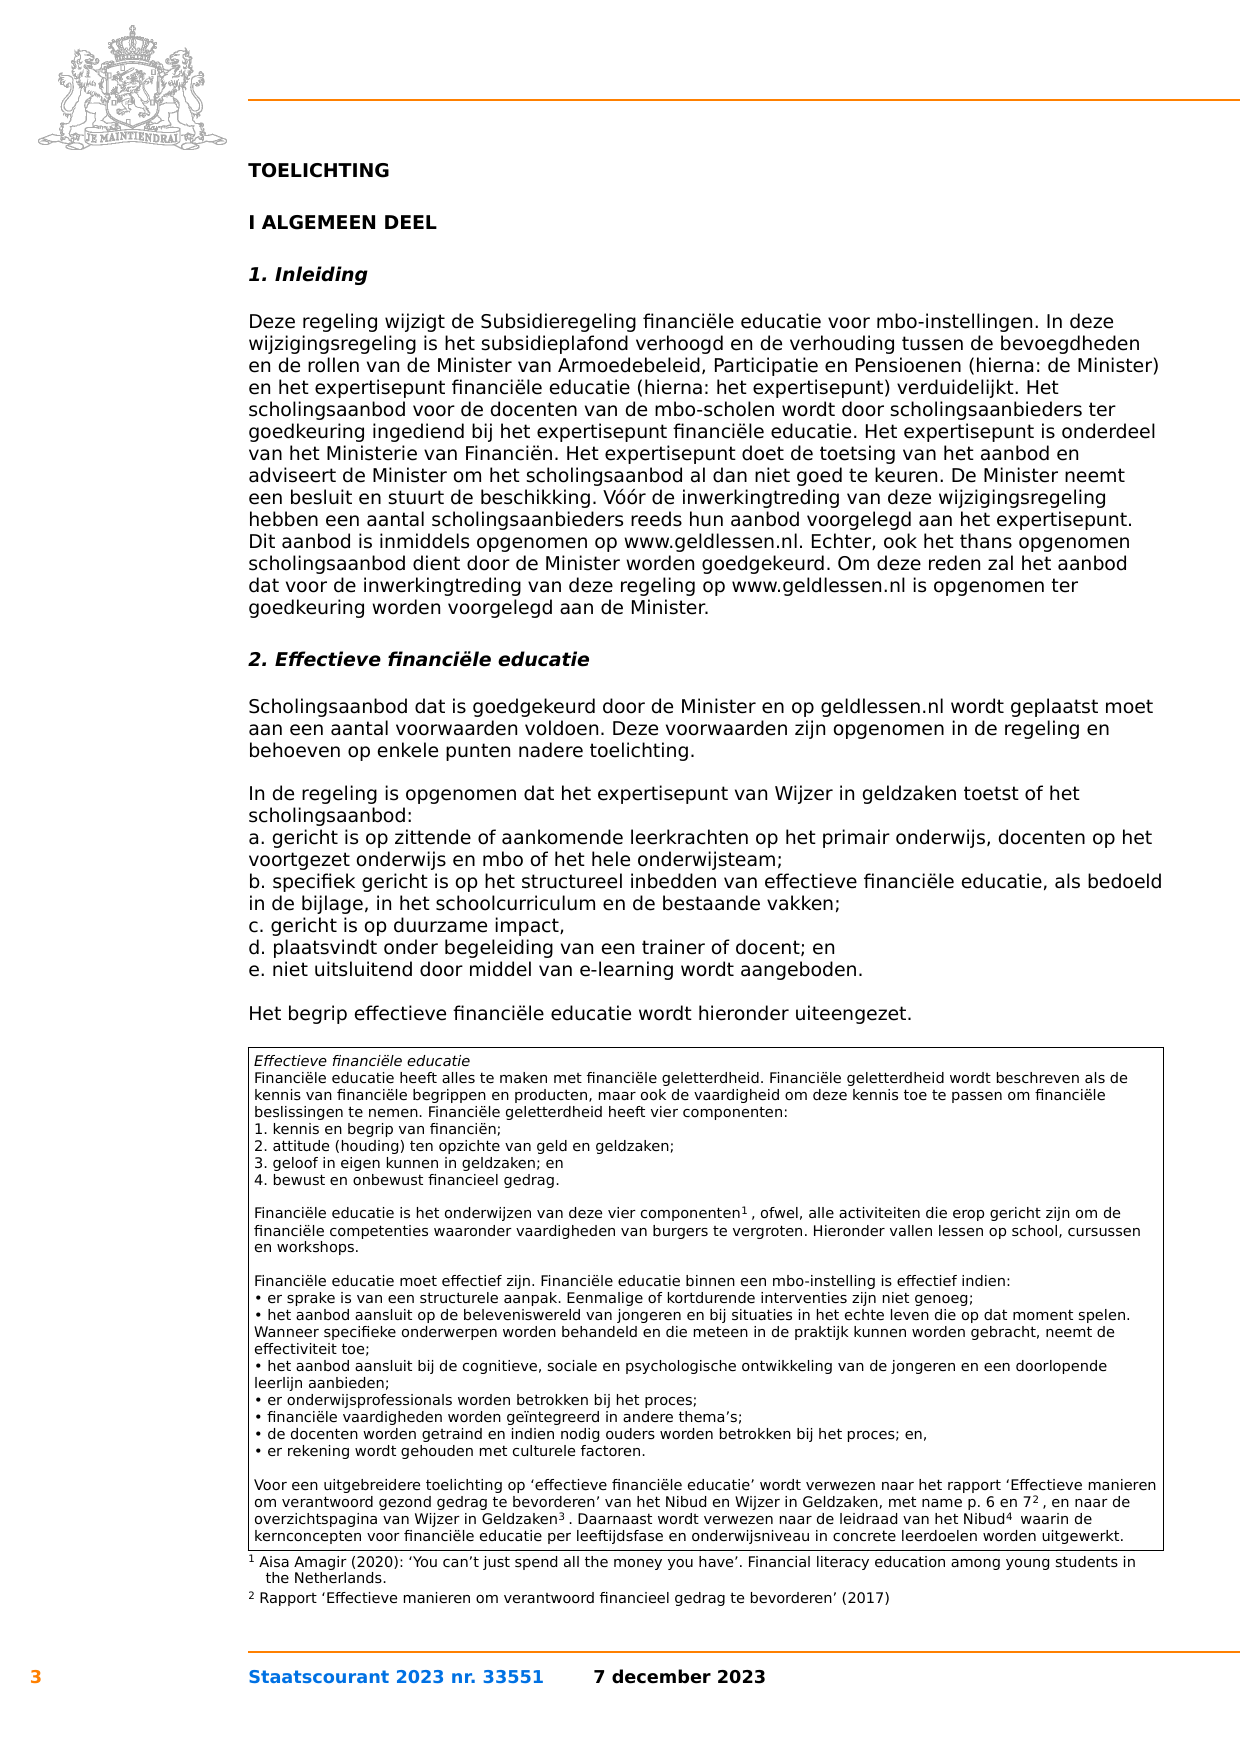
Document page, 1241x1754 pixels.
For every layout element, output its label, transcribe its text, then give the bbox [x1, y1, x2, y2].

table_cell [249, 1189, 1163, 1205]
text a. gericht is op zittende of aankomende leerkrachten op het primair onderwijs, docenten op het voortgezet onderwijs en mbo of het hele onderwijsteam; [248, 827, 1163, 871]
table_cell [249, 1256, 1163, 1273]
text b. specifiek gericht is op het structureel inbedden van effectieve financiële educatie, als bedoeld in de bijlage, in het schoolcurriculum en de bestaande vakken; [248, 871, 1163, 915]
text Scholingsaanbod dat is goedgekeurd door de Minister en op geldlessen.nl wordt geplaatst moet aan een aantal voorwaarden voldoen. Deze voorwaarden zijn opgenomen in de regeling en behoeven op enkele punten nadere toelichting. [248, 696, 1163, 761]
table_cell Financiële educatie moet effectief zijn. Financiële educatie binnen een mbo-instelling is effectief indien: • er sprake is van een structurele aanpak. Eenmalige of kortdurende interventies zijn niet genoeg; • het aanbod aansluit op de beleveniswereld van jongeren en bij situaties in het echte leven die op dat moment spelen. Wanneer specifieke onderwerpen worden behandeld en die meteen in de praktijk kunnen worden gebracht, neemt de effectiviteit toe; • het aanbod aansluit bij de cognitieve, sociale en psychologische ontwikkeling van de jongeren en een doorlopende leerlijn aanbieden; • er onderwijsprofessionals worden betrokken bij het proces; • financiële vaardigheden worden geïntegreerd in andere thema’s; • de docenten worden getraind en indien nodig ouders worden betrokken bij het proces; en, • er rekening wordt gehouden met culturele factoren. [249, 1273, 1163, 1460]
text In de regeling is opgenomen dat het expertisepunt van Wijzer in geldzaken toetst of het scholingsaanbod: [248, 783, 1163, 827]
table_cell Voor een uitgebreidere toelichting op ‘effectieve financiële educatie’ wordt verwezen naar het rapport ‘Effectieve manieren om verantwoord gezond gedrag te bevorderen’ van het Nibud en Wijzer in Geldzaken, met name p. 6 en 72, en naar de overzichtspagina van Wijzer in Geldzaken3. Daarnaast wordt verwezen naar de leidraad van het Nibud4 waarin de kernconcepten voor financiële educatie per leeftijdsfase en onderwijsniveau in concrete leerdoelen worden uitgewerkt. [249, 1477, 1163, 1550]
text Het begrip effectieve financiële educatie wordt hieronder uiteengezet. [248, 1003, 1163, 1025]
table_header Effectieve financiële educatie Financiële educatie heeft alles te maken met financiële geletterdheid. Financiële geletterdheid wordt beschreven als de kennis van financiële begrippen en producten, maar ook de vaardigheid om deze kennis toe te passen om financiële beslissingen te nemen. Financiële geletterdheid heeft vier componenten: 1. kennis en begrip van financiën; 2. attitude (houding) ten opzichte van geld en geldzaken; 3. geloof in eigen kunnen in geldzaken; en 4. bewust en onbewust financieel gedrag. [249, 1048, 1163, 1188]
subtitle TOELICHTING [248, 160, 1163, 182]
table_cell 1 Aisa Amagir (2020): ‘You can’t just spend all the money you have’. Financial literacy education among young students in the Netherlands. 2 Rapport ‘Effectieve manieren om verantwoord financieel gedrag te bevorderen’ (2017) [248, 1551, 1163, 1607]
text d. plaatsvindt onder begeleiding van een trainer of docent; en [248, 937, 1163, 959]
subtitle I ALGEMEEN DEEL [248, 212, 1163, 234]
picture [38, 25, 227, 150]
text c. gericht is op duurzame impact, [248, 915, 1163, 937]
subtitle 1. Inleiding [248, 264, 1163, 286]
table_cell Financiële educatie is het onderwijzen van deze vier componenten1, ofwel, alle activiteiten die erop gericht zijn om de financiële competenties waaronder vaardigheden van burgers te vergroten. Hieronder vallen lessen op school, cursussen en workshops. [249, 1205, 1163, 1256]
text e. niet uitsluitend door middel van e-learning wordt aangeboden. [248, 959, 1163, 981]
table_cell [249, 1460, 1163, 1477]
subtitle 2. Effectieve financiële educatie [248, 648, 1163, 671]
text Deze regeling wijzigt de Subsidieregeling financiële educatie voor mbo-instellingen. In deze wijzigingsregeling is het subsidieplafond verhoogd en de verhouding tussen de bevoegdheden en de rollen van de Minister van Armoedebeleid, Participatie en Pensioenen (hierna: de Minister) en het expertisepunt financiële educatie (hierna: het expertisepunt) verduidelijkt. Het scholingsaanbod voor de docenten van de mbo-scholen wordt door scholingsaanbieders ter goedkeuring ingediend bij het expertisepunt financiële educatie. Het expertisepunt is onderdeel van het Ministerie van Financiën. Het expertisepunt doet de toetsing van het aanbod en adviseert de Minister om het scholingsaanbod al dan niet goed te keuren. De Minister neemt een besluit en stuurt de beschikking. Vóór de inwerkingtreding van deze wijzigingsregeling hebben een aantal scholingsaanbieders reeds hun aanbod voorgelegd aan het expertisepunt. Dit aanbod is inmiddels opgenomen op www.geldlessen.nl. Echter, ook het thans opgenomen scholingsaanbod dient door de Minister worden goedgekeurd. Om deze reden zal het aanbod dat voor de inwerkingtreding van deze regeling op www.geldlessen.nl is opgenomen ter goedkeuring worden voorgelegd aan de Minister. [248, 311, 1163, 618]
